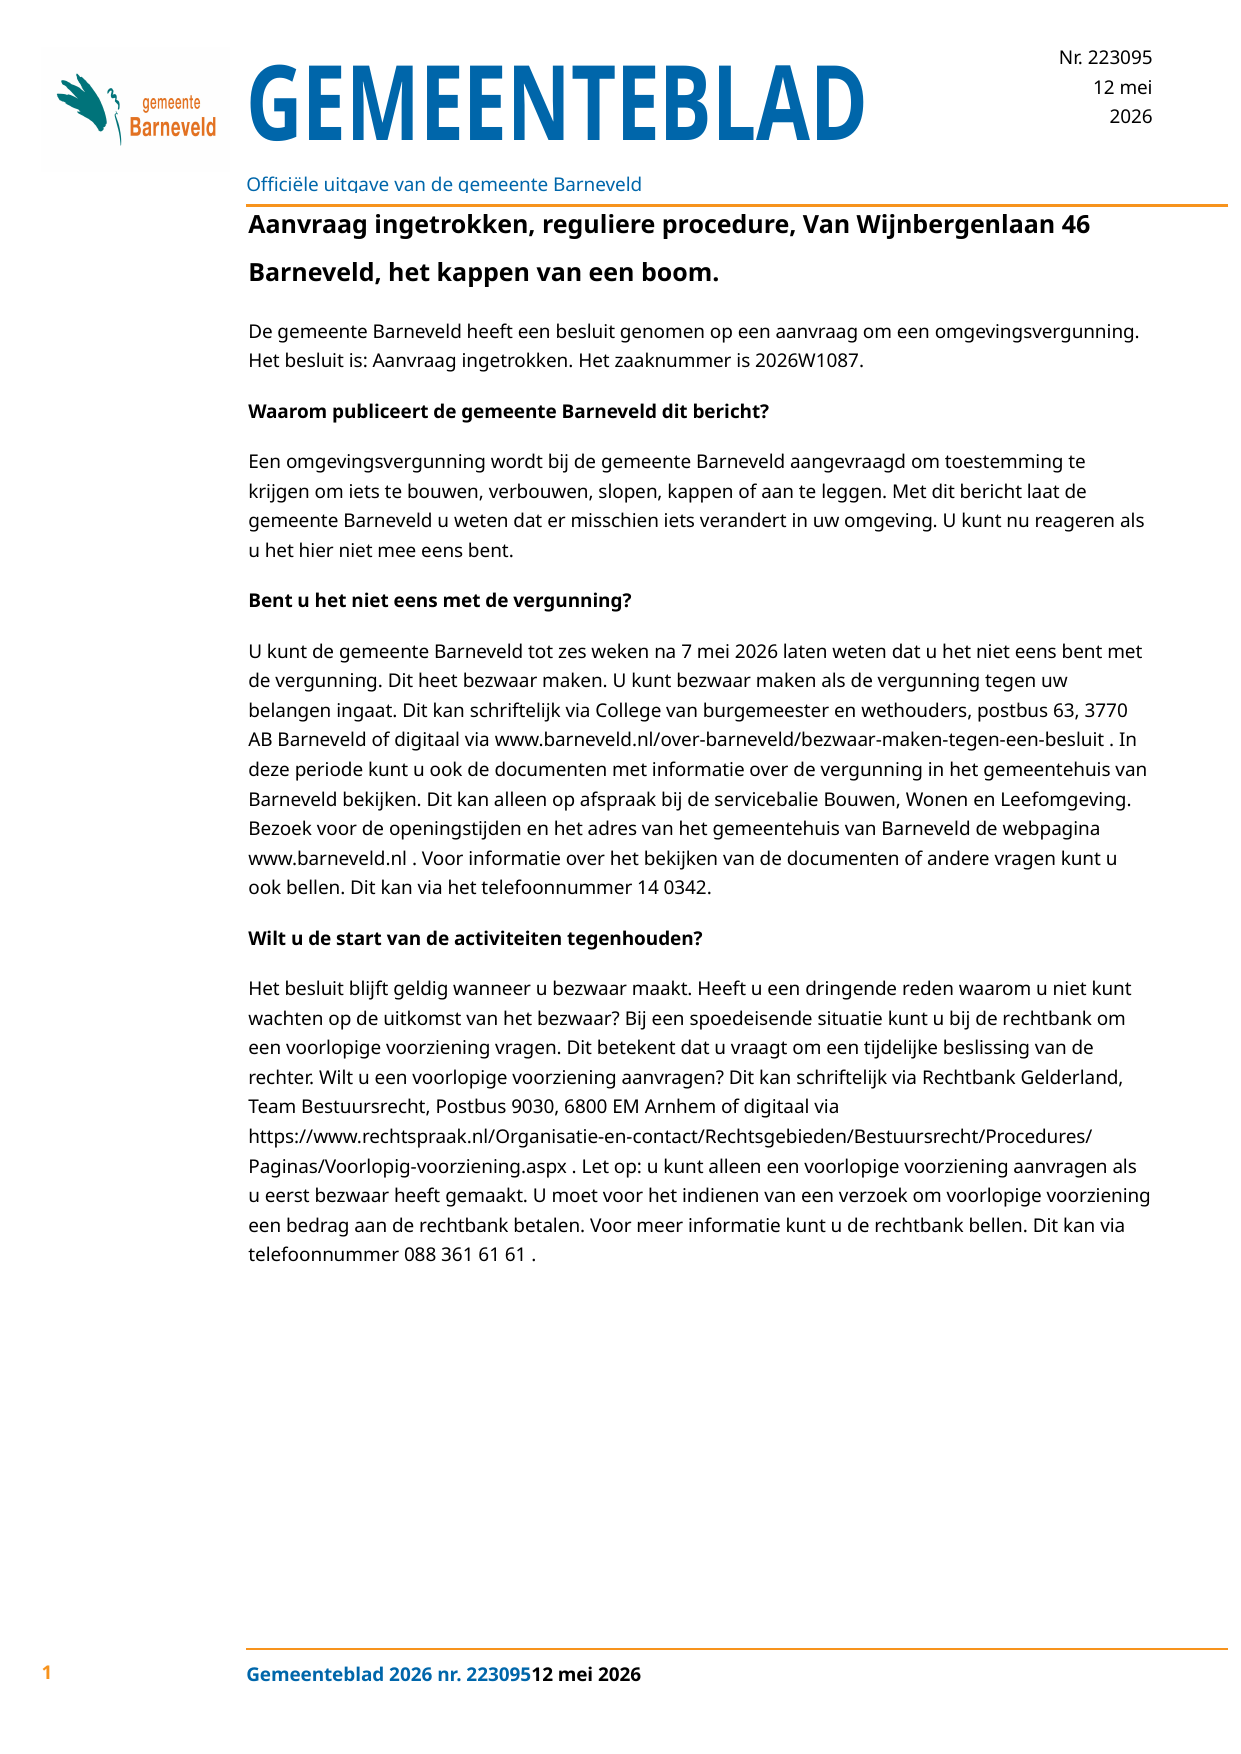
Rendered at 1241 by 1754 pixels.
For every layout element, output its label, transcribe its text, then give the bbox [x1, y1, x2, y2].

text Het besluit blijft geldig wanneer u bezwaar maakt. Heeft u een dringende reden waarom u niet kunt wachten op de uitkomst van het bezwaar? Bij een spoedeisende situatie kunt u bij de rechtbank om een voorlopige voorziening vragen. Dit betekent dat u vraagt om een tijdelijke beslissing van de rechter. Wilt u een voorlopige voorziening aanvragen? Dit kan schriftelijk via Rechtbank Gelderland, Team Bestuursrecht, Postbus 9030, 6800 EM Arnhem of digitaal via https://www.rechtspraak.nl/Organisatie-en-contact/Rechtsgebieden/Bestuursrecht/Procedures/Paginas/Voorlopig-voorziening.aspx . Let op: u kunt alleen een voorlopige voorziening aanvragen als u eerst bezwaar heeft gemaakt. U moet voor het indienen van een verzoek om voorlopige voorziening een bedrag aan de rechtbank betalen. Voor meer informatie kunt u de rechtbank bellen. Dit kan via telefoonnummer 088 361 61 61 . [248, 975, 1152, 1267]
text Wilt u de start van de activiteiten tegenhouden? [248, 925, 1152, 951]
text De gemeente Barneveld heeft een besluit genomen op een aanvraag om een omgevingsvergunning. Het besluit is: Aanvraag ingetrokken. Het zaaknummer is 2026W1087. [248, 318, 1152, 373]
text U kunt de gemeente Barneveld tot zes weken na 7 mei 2026 laten weten dat u het niet eens bent met de vergunning. Dit heet bezwaar maken. U kunt bezwaar maken als de vergunning tegen uw belangen ingaat. Dit kan schriftelijk via College van burgemeester en wethouders, postbus 63, 3770 AB Barneveld of digitaal via www.barneveld.nl/over-barneveld/bezwaar-maken-tegen-een-besluit . In deze periode kunt u ook de documenten met informatie over de vergunning in het gemeentehuis van Barneveld bekijken. Dit kan alleen op afspraak bij de servicebalie Bouwen, Wonen en Leefomgeving. Bezoek voor de openingstijden en het adres van het gemeentehuis van Barneveld de webpagina www.barneveld.nl . Voor informatie over het bekijken van de documenten of andere vragen kunt u ook bellen. Dit kan via het telefoonnummer 14 0342. [248, 638, 1152, 900]
text Aanvraag ingetrokken, reguliere procedure, Van Wijnbergenlaan 46 Barneveld, het kappen van een boom. [248, 207, 1152, 288]
text Waarom publiceert de gemeente Barneveld dit bericht? [248, 398, 1152, 424]
text Een omgevingsvergunning wordt bij de gemeente Barneveld aangevraagd om toestemming te krijgen om iets te bouwen, verbouwen, slopen, kappen of aan te leggen. Met dit bericht laat de gemeente Barneveld u weten dat er misschien iets verandert in uw omgeving. U kunt nu reageren als u het hier niet mee eens bent. [248, 448, 1152, 563]
picture [41, 47, 231, 172]
text Bent u het niet eens met de vergunning? [248, 587, 1152, 613]
